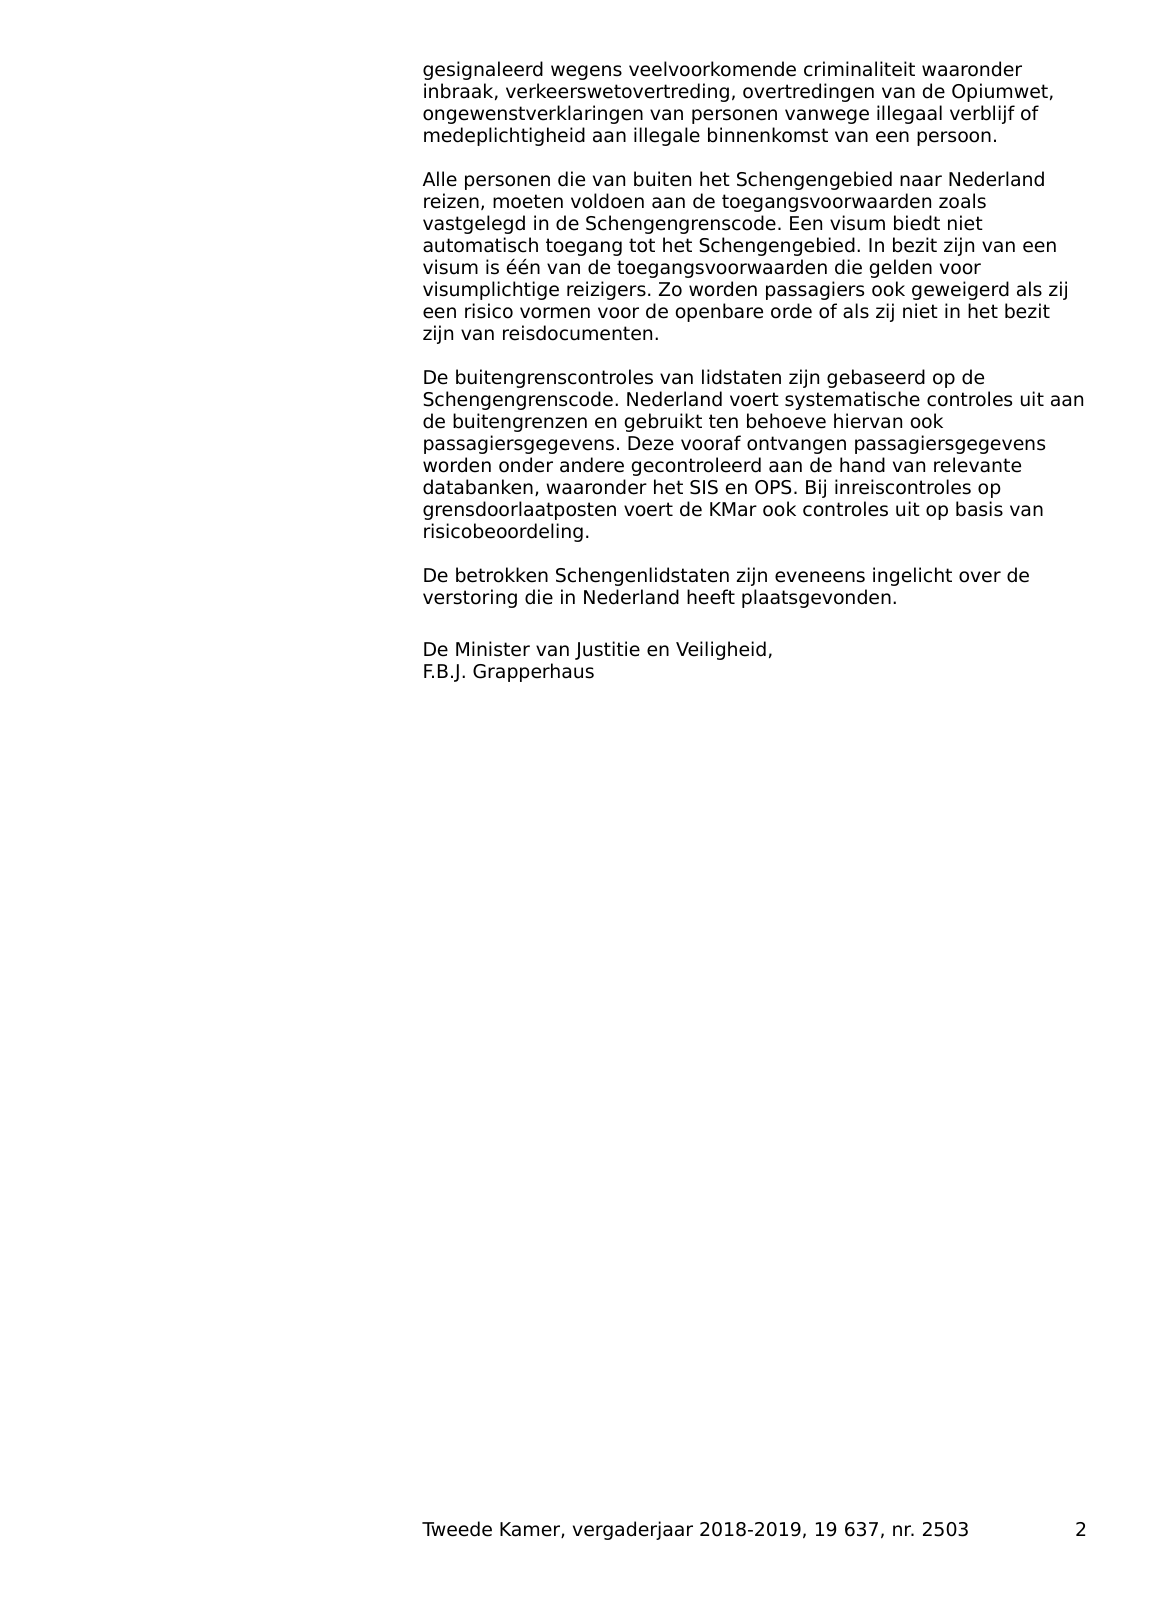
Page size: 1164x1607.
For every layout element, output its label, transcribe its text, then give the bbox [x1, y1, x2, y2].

text De buitengrenscontroles van lidstaten zijn gebaseerd op de Schengengrenscode. Nederland voert systematische controles uit aan de buitengrenzen en gebruikt ten behoeve hiervan ook passagiersgegevens. Deze vooraf ontvangen passagiersgegevens worden onder andere gecontroleerd aan de hand van relevante databanken, waaronder het SIS en OPS. Bij inreiscontroles op grensdoorlaatposten voert de KMar ook controles uit op basis van risicobeoordeling. [422, 367, 1087, 543]
text De betrokken Schengenlidstaten zijn eveneens ingelicht over de verstoring die in Nederland heeft plaatsgevonden. [422, 565, 1087, 609]
text Alle personen die van buiten het Schengengebied naar Nederland reizen, moeten voldoen aan de toegangsvoorwaarden zoals vastgelegd in de Schengengrenscode. Een visum biedt niet automatisch toegang tot het Schengengebied. In bezit zijn van een visum is één van de toegangsvoorwaarden die gelden voor visumplichtige reizigers. Zo worden passagiers ook geweigerd als zij een risico vormen voor de openbare orde of als zij niet in het bezit zijn van reisdocumenten. [422, 169, 1087, 345]
text gesignaleerd wegens veelvoorkomende criminaliteit waaronder inbraak, verkeerswetovertreding, overtredingen van de Opiumwet, ongewenstverklaringen van personen vanwege illegaal verblijf of medeplichtigheid aan illegale binnenkomst van een persoon. [422, 59, 1087, 147]
text De Minister van Justitie en Veiligheid, F.B.J. Grapperhaus [422, 639, 1087, 683]
